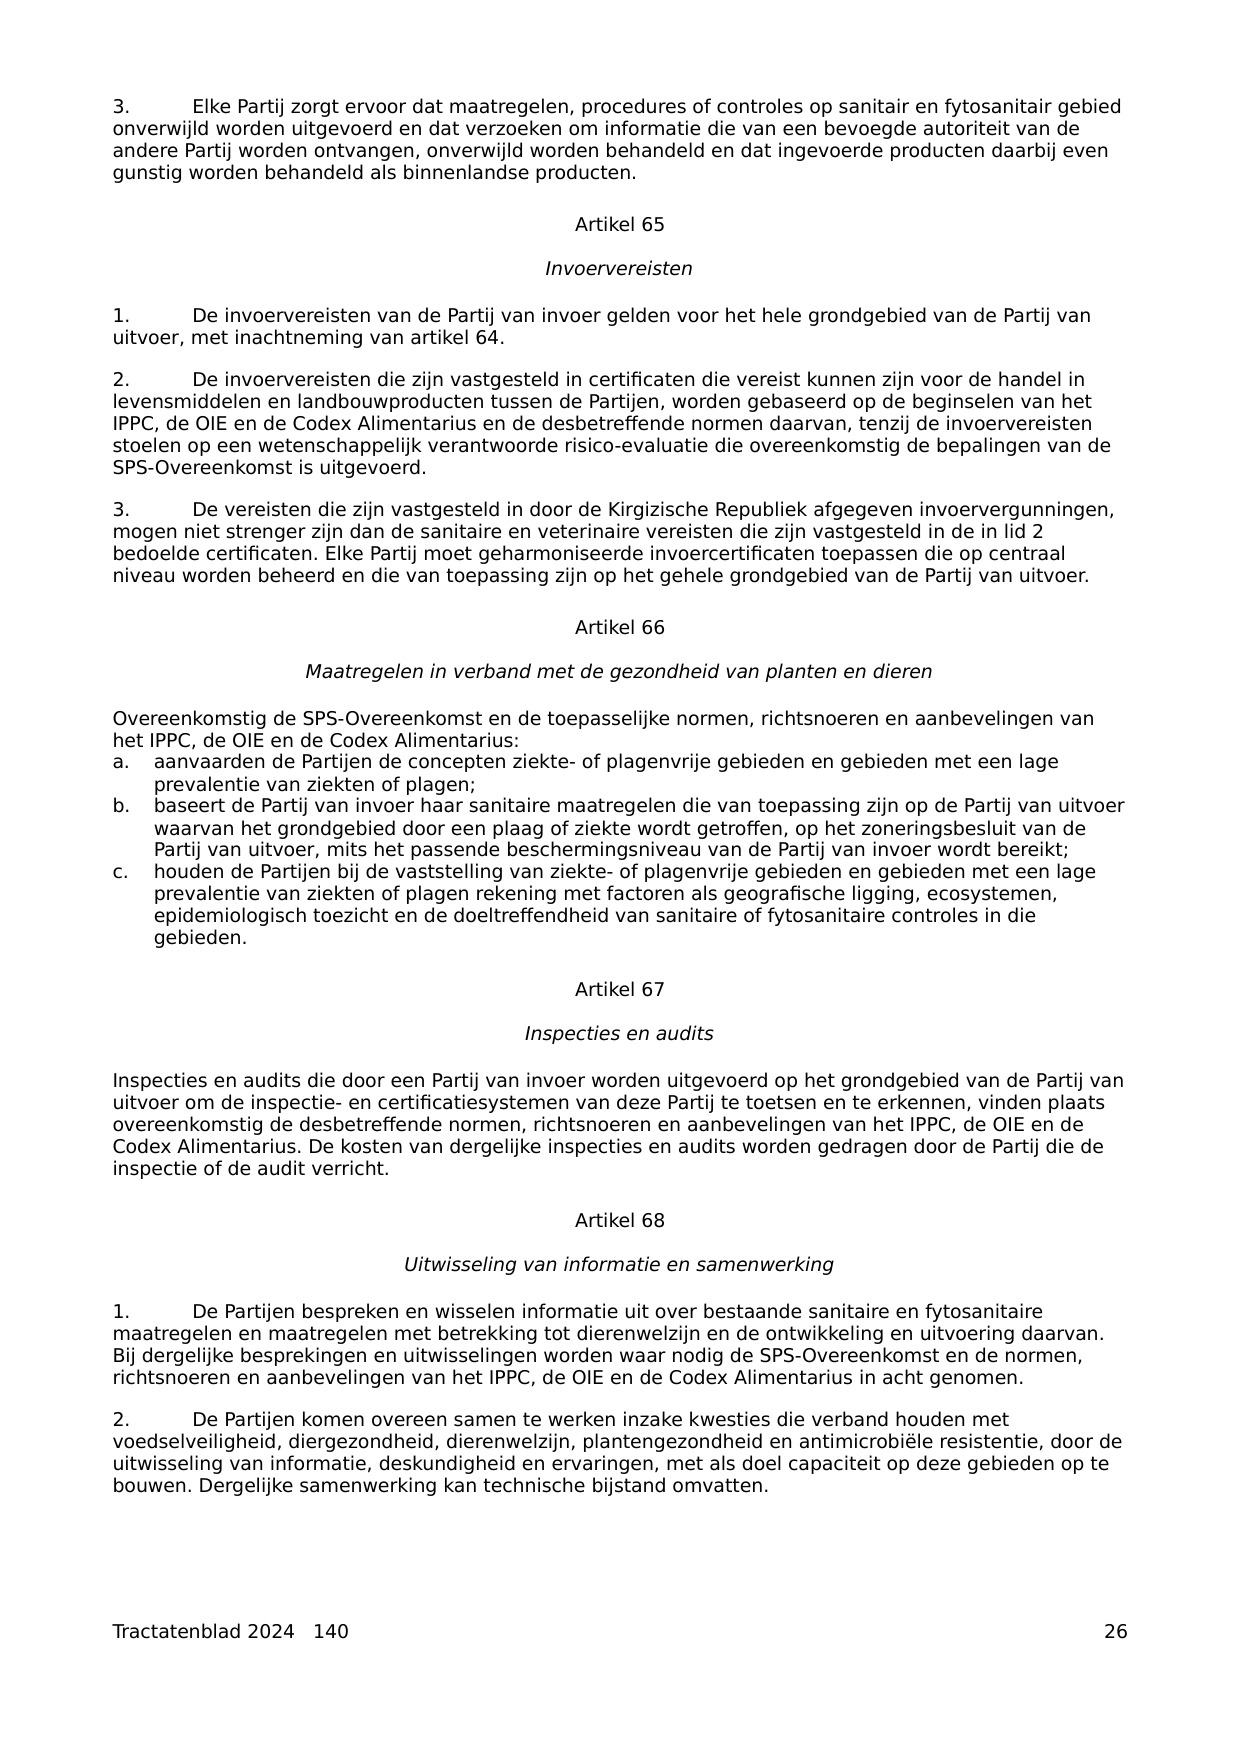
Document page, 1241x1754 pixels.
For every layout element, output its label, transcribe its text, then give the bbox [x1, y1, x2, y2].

subtitle Artikel 67 Inspecties en audits [112, 979, 1128, 1045]
text Overeenkomstig de SPS-Overeenkomst en de toepasselijke normen, richtsnoeren en aanbevelingen van het IPPC, de OIE en de Codex Alimentarius: [112, 707, 1128, 751]
text 2. De invoervereisten die zijn vastgesteld in certificaten die vereist kunnen zijn voor de handel in levensmiddelen en landbouwproducten tussen de Partijen, worden gebaseerd op de beginselen van het IPPC, de OIE en de Codex Alimentarius en de desbetreffende normen daarvan, tenzij de invoervereisten stoelen op een wetenschappelijk verantwoorde risico-evaluatie die overeenkomstig de bepalingen van de SPS-Overeenkomst is uitgevoerd. [112, 369, 1128, 479]
text b. baseert de Partij van invoer haar sanitaire maatregelen die van toepassing zijn op de Partij van uitvoer waarvan het grondgebied door een plaag of ziekte wordt getroffen, op het zoneringsbesluit van de Partij van uitvoer, mits het passende beschermingsniveau van de Partij van invoer wordt bereikt; [112, 795, 1128, 861]
text 3. Elke Partij zorgt ervoor dat maatregelen, procedures of controles op sanitair en fytosanitair gebied onverwijld worden uitgevoerd en dat verzoeken om informatie die van een bevoegde autoriteit van de andere Partij worden ontvangen, onverwijld worden behandeld en dat ingevoerde producten daarbij even gunstig worden behandeld als binnenlandse producten. [112, 96, 1128, 184]
text a. aanvaarden de Partijen de concepten ziekte- of plagenvrije gebieden en gebieden met een lage prevalentie van ziekten of plagen; [112, 751, 1128, 795]
text Inspecties en audits die door een Partij van invoer worden uitgevoerd op het grondgebied van de Partij van uitvoer om de inspectie- en certificatiesystemen van deze Partij te toetsen en te erkennen, vinden plaats overeenkomstig de desbetreffende normen, richtsnoeren en aanbevelingen van het IPPC, de OIE en de Codex Alimentarius. De kosten van dergelijke inspecties en audits worden gedragen door de Partij die de inspectie of de audit verricht. [112, 1070, 1128, 1180]
text 2. De Partijen komen overeen samen te werken inzake kwesties die verband houden met voedselveiligheid, diergezondheid, dierenwelzijn, plantengezondheid en antimicrobiële resistentie, door de uitwisseling van informatie, deskundigheid en ervaringen, met als doel capaciteit op deze gebieden op te bouwen. Dergelijke samenwerking kan technische bijstand omvatten. [112, 1409, 1128, 1497]
text 3. De vereisten die zijn vastgesteld in door de Kirgizische Republiek afgegeven invoervergunningen, mogen niet strenger zijn dan de sanitaire en veterinaire vereisten die zijn vastgesteld in de in lid 2 bedoelde certificaten. Elke Partij moet geharmoniseerde invoercertificaten toepassen die op centraal niveau worden beheerd en die van toepassing zijn op het gehele grondgebied van de Partij van uitvoer. [112, 499, 1128, 587]
subtitle Artikel 68 Uitwisseling van informatie en samenwerking [112, 1210, 1128, 1276]
subtitle Artikel 66 Maatregelen in verband met de gezondheid van planten en dieren [112, 617, 1128, 682]
text c. houden de Partijen bij de vaststelling van ziekte- of plagenvrije gebieden en gebieden met een lage prevalentie van ziekten of plagen rekening met factoren als geografische ligging, ecosystemen, epidemiologisch toezicht en de doeltreffendheid van sanitaire of fytosanitaire controles in die gebieden. [112, 861, 1128, 949]
text 1. De invoervereisten van de Partij van invoer gelden voor het hele grondgebied van de Partij van uitvoer, met inachtneming van artikel 64. [112, 305, 1128, 349]
subtitle Artikel 65 Invoervereisten [112, 214, 1128, 280]
text 1. De Partijen bespreken en wisselen informatie uit over bestaande sanitaire en fytosanitaire maatregelen en maatregelen met betrekking tot dierenwelzijn en de ontwikkeling en uitvoering daarvan. Bij dergelijke besprekingen en uitwisselingen worden waar nodig de SPS-Overeenkomst en de normen, richtsnoeren en aanbevelingen van het IPPC, de OIE en de Codex Alimentarius in acht genomen. [112, 1301, 1128, 1389]
